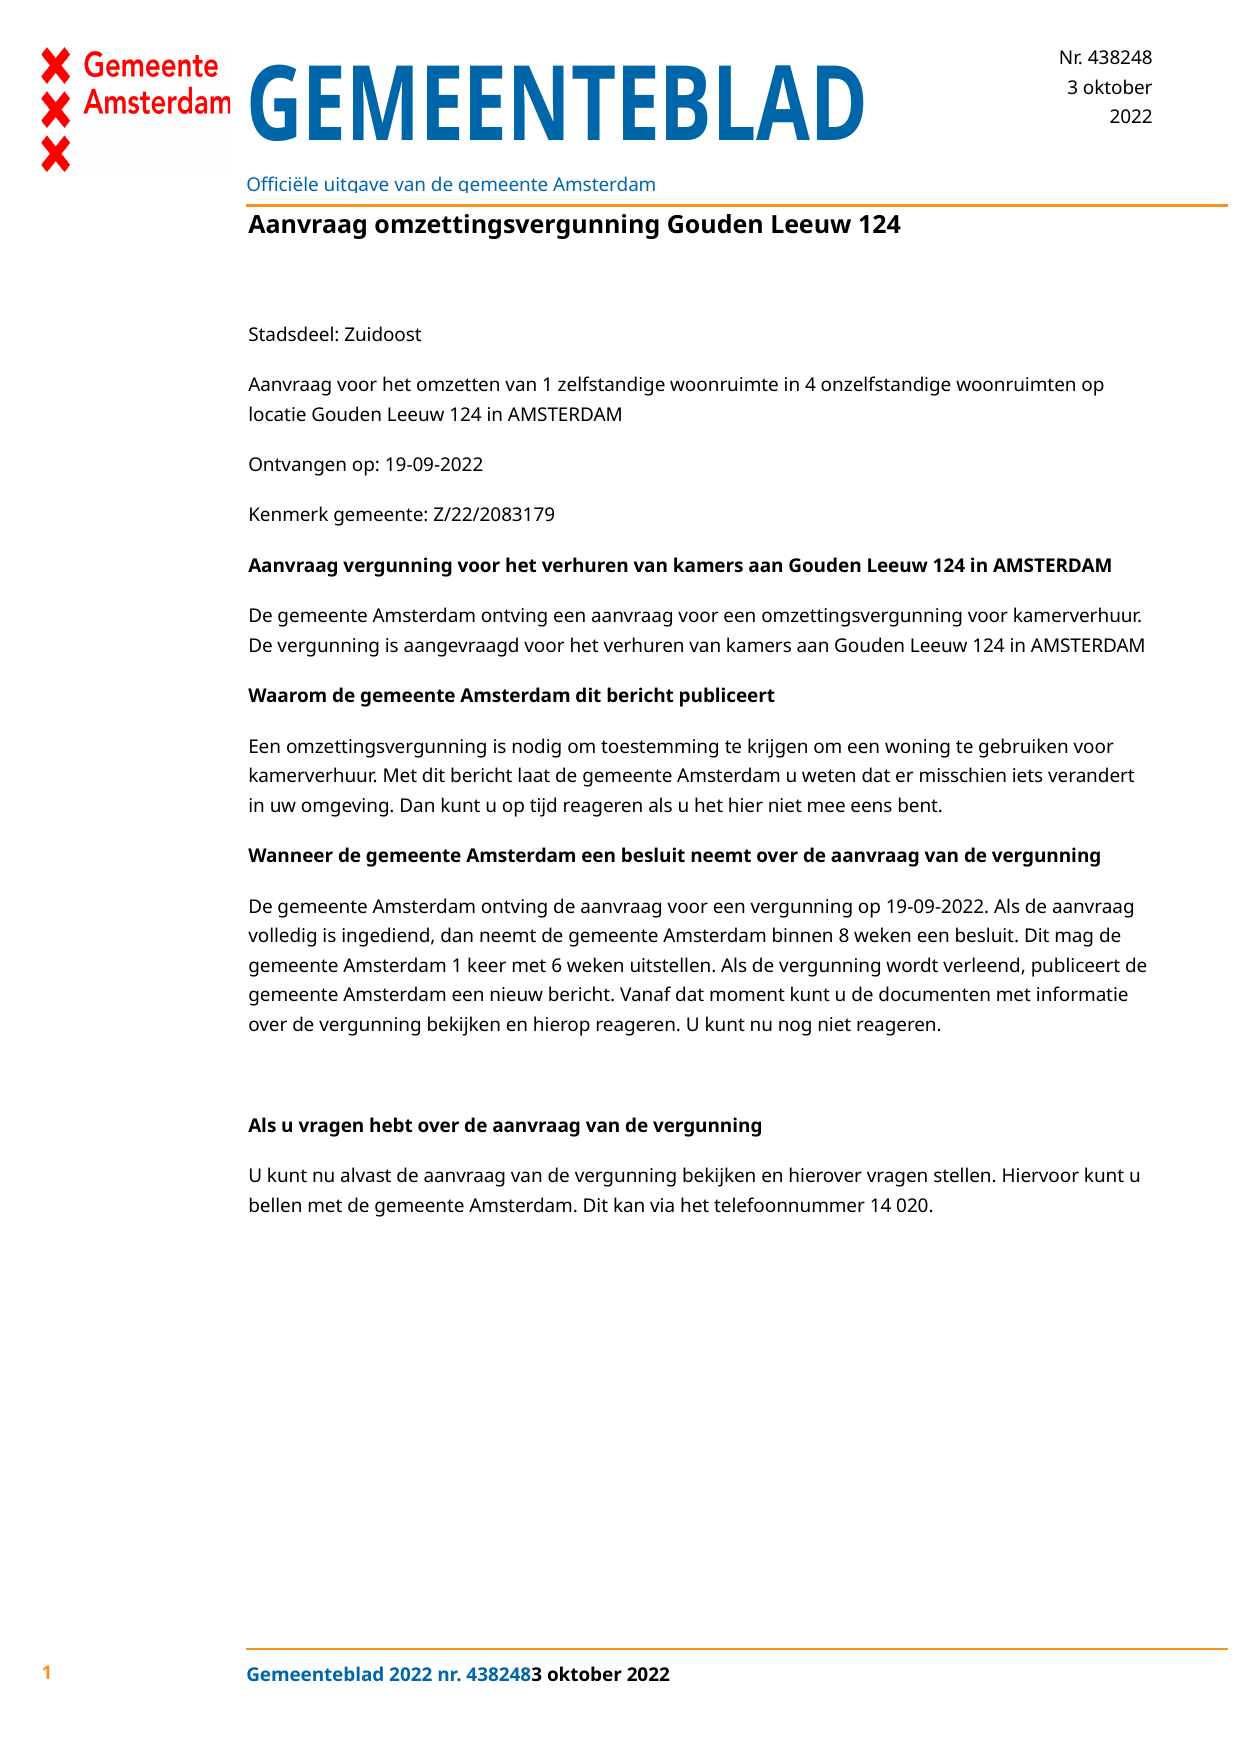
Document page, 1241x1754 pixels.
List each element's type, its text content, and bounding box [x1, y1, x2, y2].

text De gemeente Amsterdam ontving een aanvraag voor een omzettingsvergunning voor kamerverhuur. De vergunning is aangevraagd voor het verhuren van kamers aan Gouden Leeuw 124 in AMSTERDAM [248, 602, 1152, 658]
text Waarom de gemeente Amsterdam dit bericht publiceert [248, 682, 1152, 708]
text Aanvraag vergunning voor het verhuren van kamers aan Gouden Leeuw 124 in AMSTERDAM [248, 552, 1152, 578]
text Een omzettingsvergunning is nodig om toestemming te krijgen om een woning te gebruiken voor kamerverhuur. Met dit bericht laat de gemeente Amsterdam u weten dat er misschien iets verandert in uw omgeving. Dan kunt u op tijd reageren als u het hier niet mee eens bent. [248, 733, 1152, 818]
text De gemeente Amsterdam ontving de aanvraag voor een vergunning op 19-09-2022. Als de aanvraag volledig is ingediend, dan neemt de gemeente Amsterdam binnen 8 weken een besluit. Dit mag de gemeente Amsterdam 1 keer met 6 weken uitstellen. Als de vergunning wordt verleend, publiceert de gemeente Amsterdam een nieuw bericht. Vanaf dat moment kunt u de documenten met informatie over de vergunning bekijken en hierop reageren. U kunt nu nog niet reageren. [248, 893, 1152, 1037]
text Ontvangen op: 19-09-2022 [248, 451, 1152, 477]
text Aanvraag voor het omzetten van 1 zelfstandige woonruimte in 4 onzelfstandige woonruimten op locatie Gouden Leeuw 124 in AMSTERDAM [248, 371, 1152, 426]
text Aanvraag omzettingsvergunning Gouden Leeuw 124 [248, 207, 1152, 241]
text Stadsdeel: Zuidoost [248, 321, 1152, 346]
text Kenmerk gemeente: Z/22/2083179 [248, 502, 1152, 527]
text Als u vragen hebt over de aanvraag van de vergunning [248, 1112, 1152, 1138]
text U kunt nu alvast de aanvraag van de vergunning bekijken en hierover vragen stellen. Hiervoor kunt u bellen met de gemeente Amsterdam. Dit kan via het telefoonnummer 14 020. [248, 1162, 1152, 1218]
text Wanneer de gemeente Amsterdam een besluit neemt over de aanvraag van de vergunning [248, 842, 1152, 868]
picture [41, 47, 231, 172]
